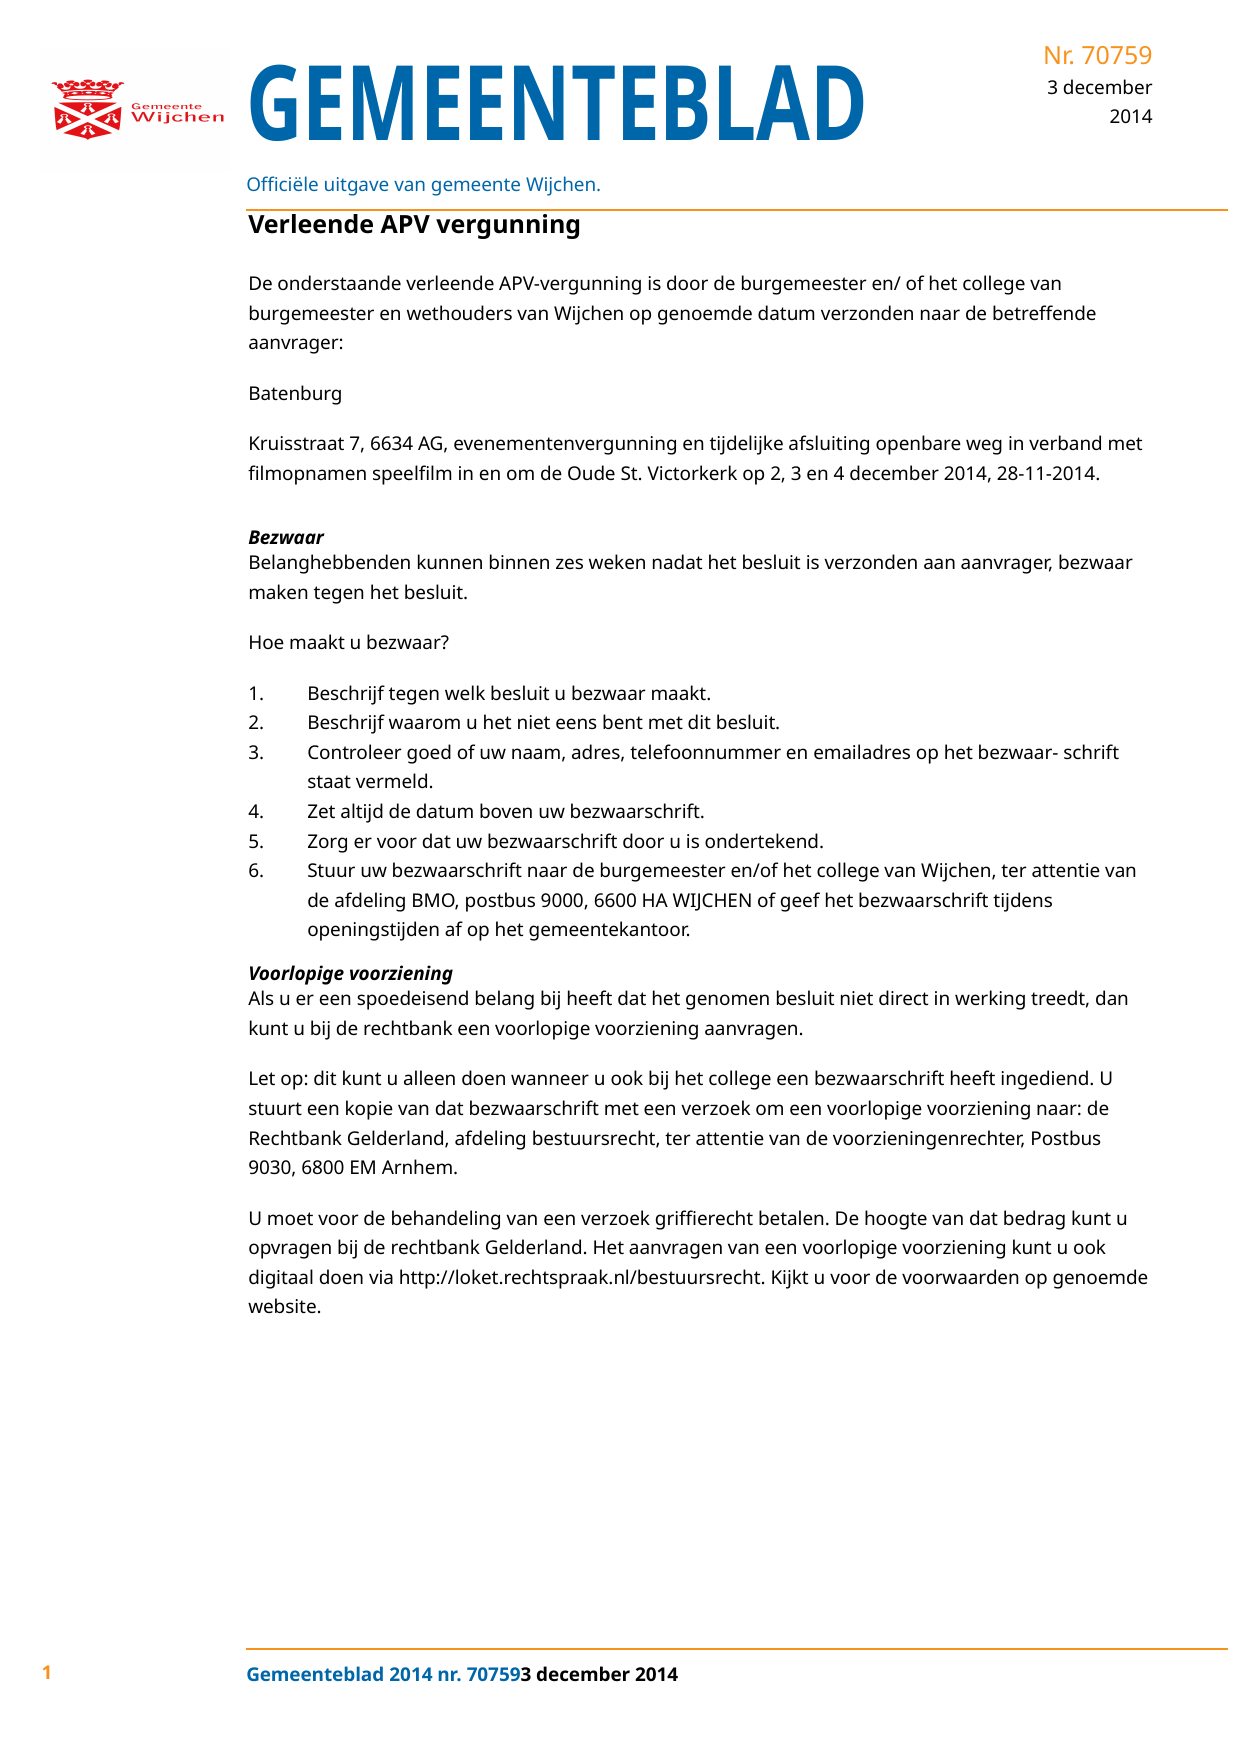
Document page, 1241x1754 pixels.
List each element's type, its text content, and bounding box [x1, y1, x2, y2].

list Controleer goed of uw naam, adres, telefoonnummer en emailadres op het bezwaar- schrift staat vermeld. [248, 739, 1152, 794]
list Zorg er voor dat uw bezwaarschrift door u is ondertekend. [248, 828, 1152, 854]
text Voorlopige voorziening [248, 960, 1152, 986]
list Beschrijf tegen welk besluit u bezwaar maakt. [248, 680, 1152, 706]
picture [41, 47, 231, 172]
text Verleende APV vergunning [248, 211, 1152, 241]
list Stuur uw bezwaarschrift naar de burgemeester en/of het college van Wijchen, ter attentie van de afdeling BMO, postbus 9000, 6600 HA WIJCHEN of geef het bezwaarschrift tijdens openingstijden af op het gemeentekantoor. [248, 857, 1152, 942]
text De onderstaande verleende APV-vergunning is door de burgemeester en/ of het college van burgemeester en wethouders van Wijchen op genoemde datum verzonden naar de betreffende aanvrager: [248, 270, 1152, 355]
text Kruisstraat 7, 6634 AG, evenementenvergunning en tijdelijke afsluiting openbare weg in verband met filmopnamen speelfilm in en om de Oude St. Victorkerk op 2, 3 en 4 december 2014, 28-11-2014. [248, 430, 1152, 486]
list Zet altijd de datum boven uw bezwaarschrift. [248, 798, 1152, 824]
text Hoe maakt u bezwaar? [248, 629, 1152, 655]
text Batenburg [248, 380, 1152, 406]
text Belanghebbenden kunnen binnen zes weken nadat het besluit is verzonden aan aanvrager, bezwaar maken tegen het besluit. [248, 549, 1152, 605]
list Beschrijf waarom u het niet eens bent met dit besluit. [248, 709, 1152, 735]
text Als u er een spoedeisend belang bij heeft dat het genomen besluit niet direct in werking treedt, dan kunt u bij de rechtbank een voorlopige voorziening aanvragen. [248, 986, 1152, 1041]
text U moet voor de behandeling van een verzoek griffierecht betalen. De hoogte van dat bedrag kunt u opvragen bij de rechtbank Gelderland. Het aanvragen van een voorlopige voorziening kunt u ook digitaal doen via http://loket.rechtspraak.nl/bestuursrecht. Kijkt u voor de voorwaarden op genoemde website. [248, 1205, 1152, 1319]
text Bezwaar [248, 524, 1152, 549]
text Let op: dit kunt u alleen doen wanneer u ook bij het college een bezwaarschrift heeft ingediend. U stuurt een kopie van dat bezwaarschrift met een verzoek om een voorlopige voorziening naar: de Rechtbank Gelderland, afdeling bestuursrecht, ter attentie van de voorzieningenrechter, Postbus 9030, 6800 EM Arnhem. [248, 1066, 1152, 1180]
